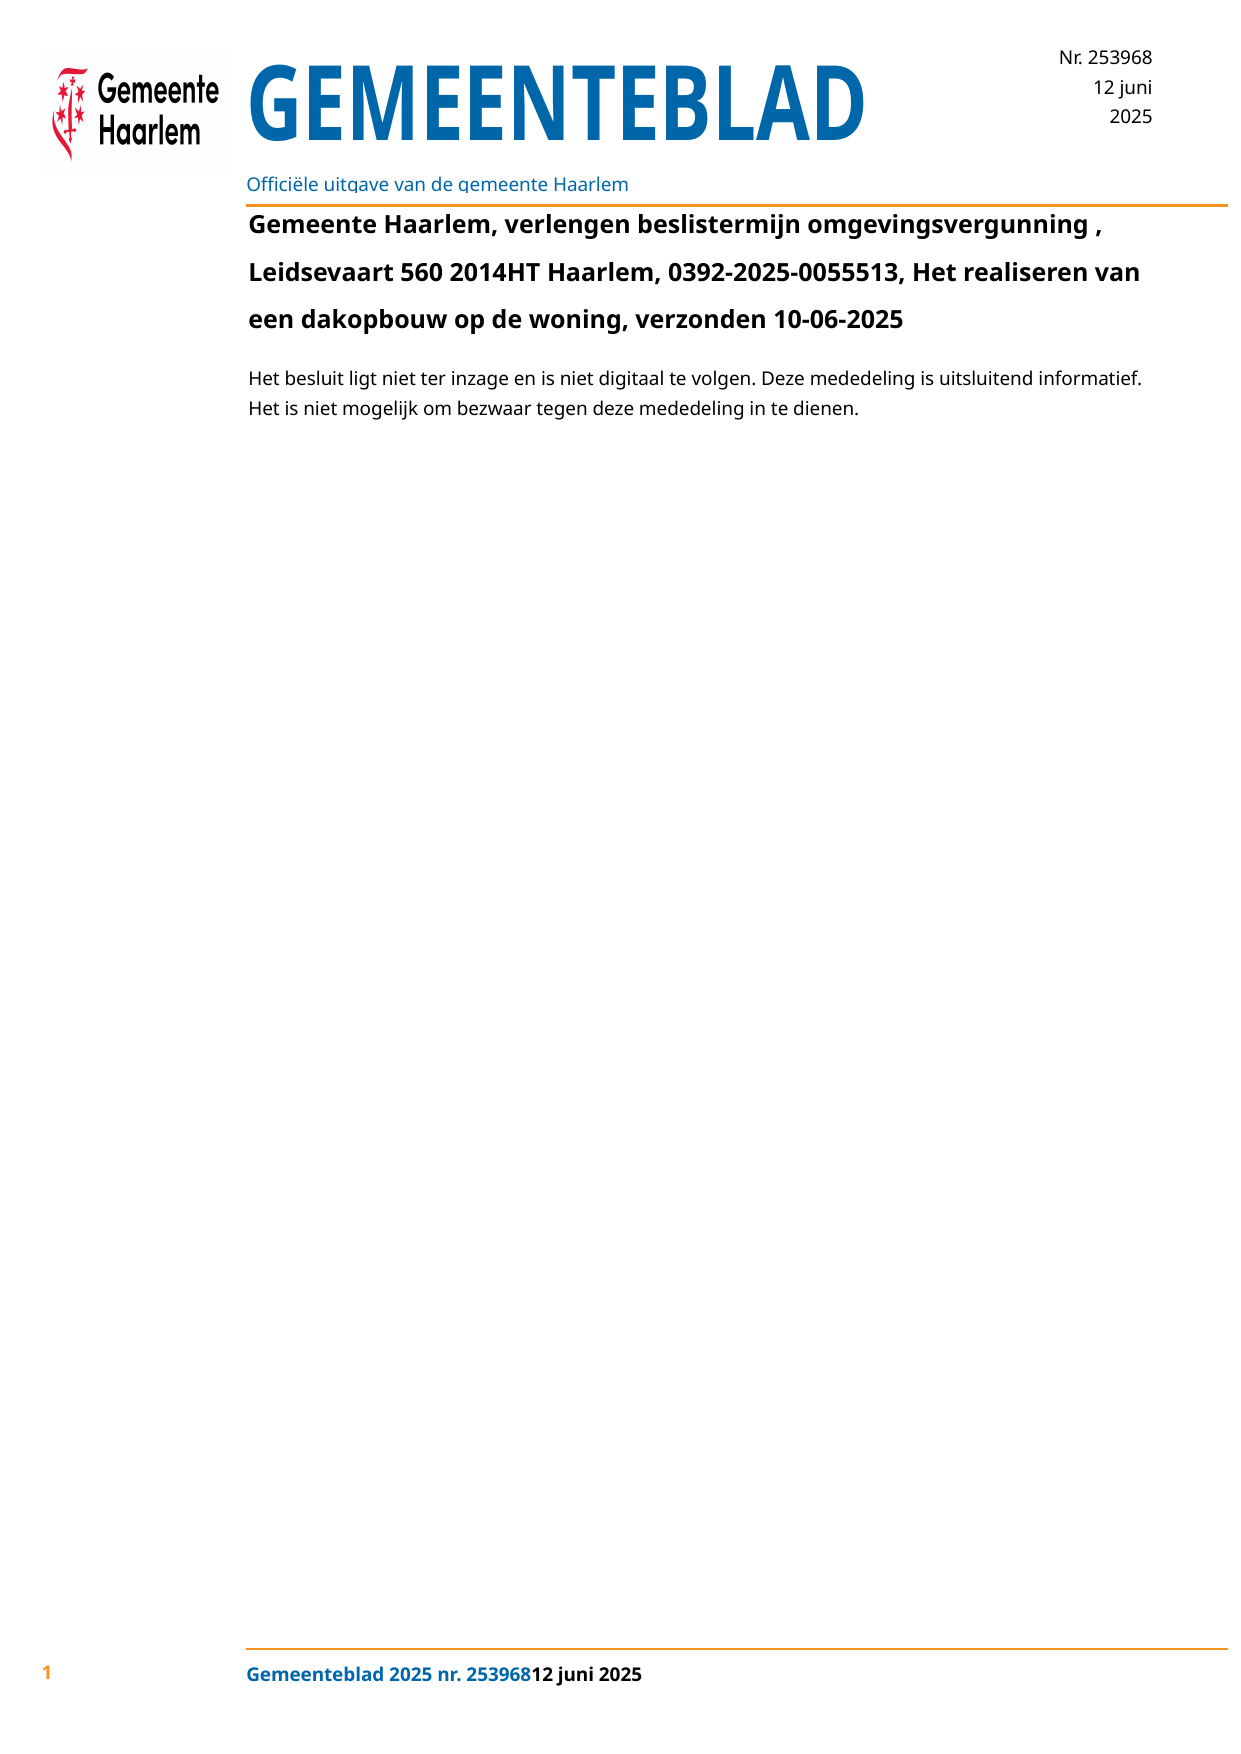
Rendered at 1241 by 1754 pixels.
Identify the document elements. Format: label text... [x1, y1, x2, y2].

picture [41, 47, 231, 172]
text Het besluit ligt niet ter inzage en is niet digitaal te volgen. Deze mededeling is uitsluitend informatief. Het is niet mogelijk om bezwaar tegen deze mededeling in te dienen. [248, 366, 1152, 421]
text Gemeente Haarlem, verlengen beslistermijn omgevingsvergunning , Leidsevaart 560 2014HT Haarlem, 0392-2025-0055513, Het realiseren van een dakopbouw op de woning, verzonden 10-06-2025 [248, 207, 1152, 336]
